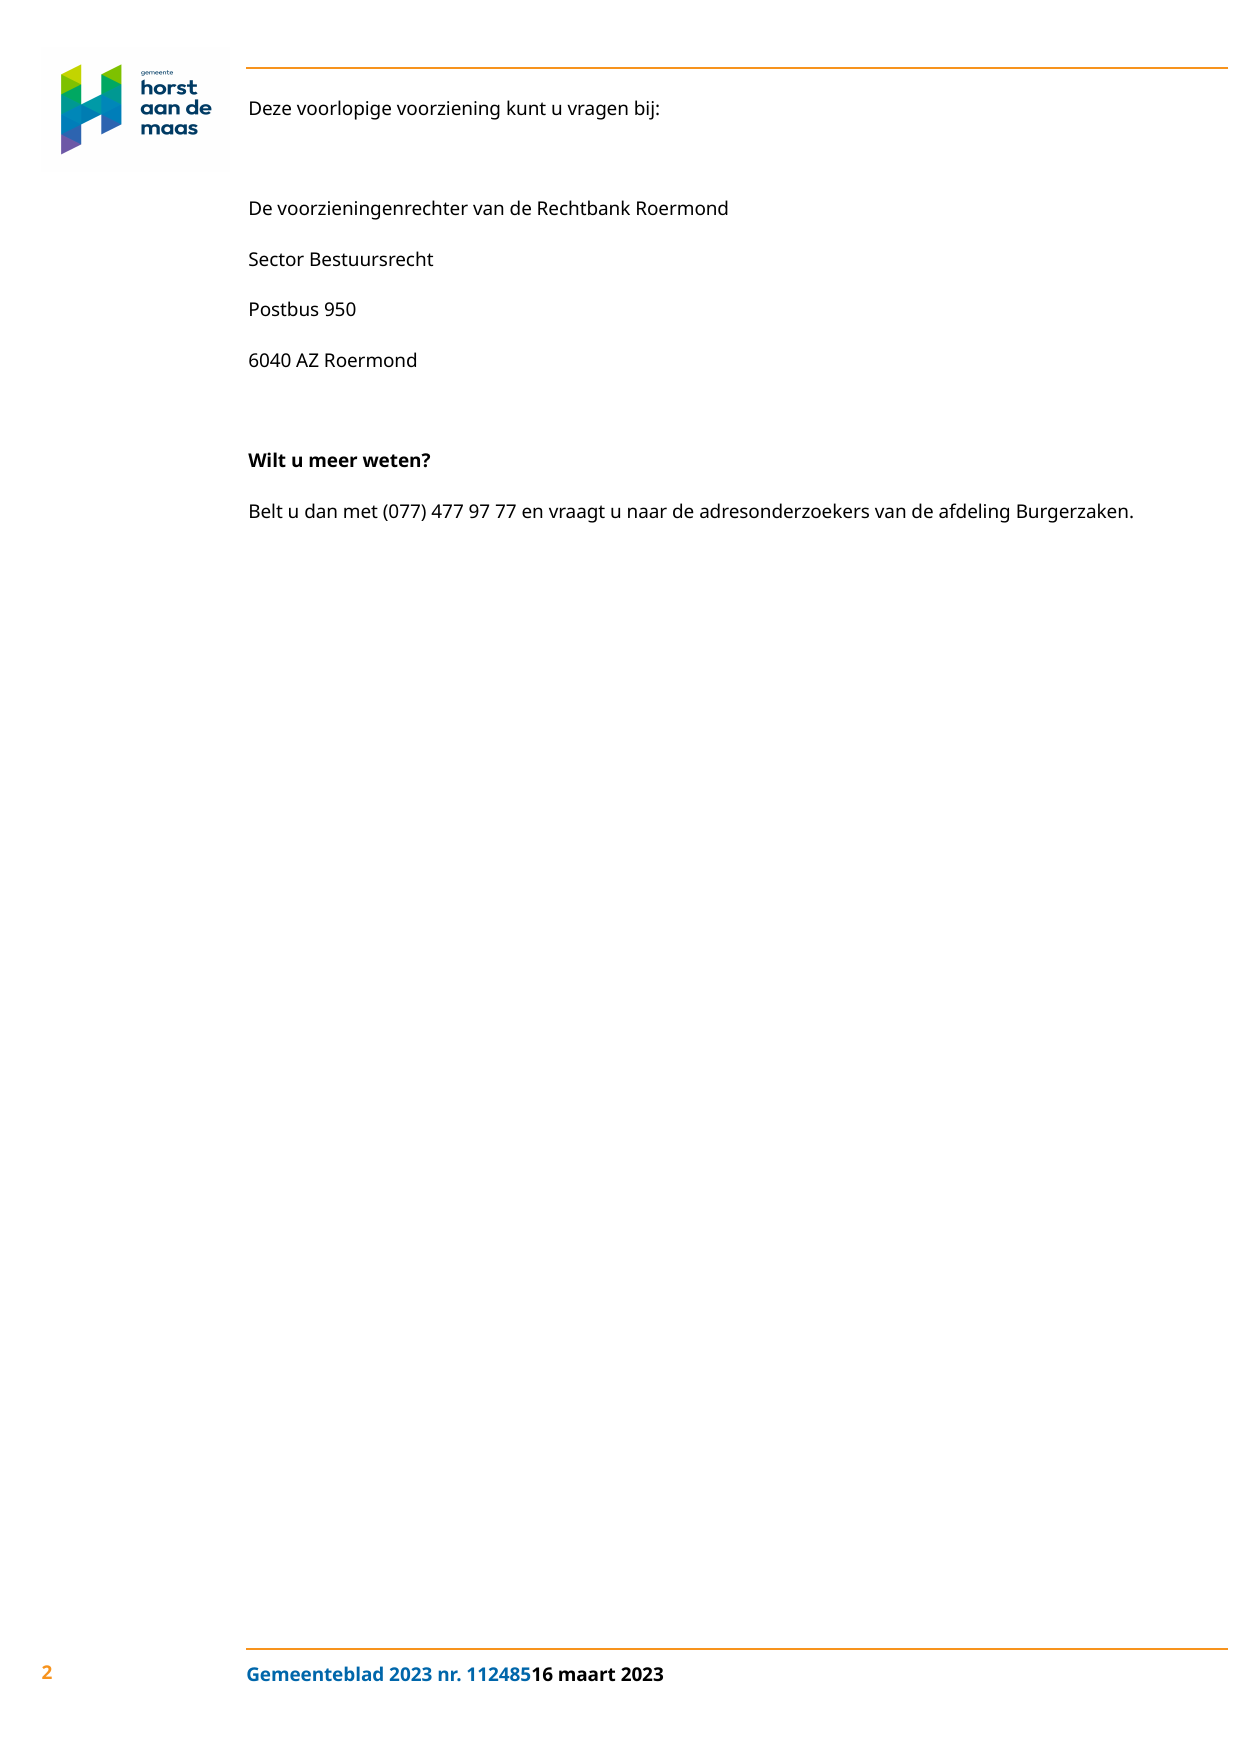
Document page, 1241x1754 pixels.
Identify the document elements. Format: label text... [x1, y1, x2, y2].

text 6040 AZ Roermond [248, 347, 1152, 373]
text Deze voorlopige voorziening kunt u vragen bij: [248, 95, 1152, 121]
text Wilt u meer weten? [248, 448, 1152, 473]
picture [41, 47, 231, 172]
text De voorzieningenrechter van de Rechtbank Roermond [248, 196, 1152, 221]
text Belt u dan met (077) 477 97 77 en vraagt u naar de adresonderzoekers van de afdeling Burgerzaken. [248, 498, 1152, 524]
text Sector Bestuursrecht [248, 246, 1152, 272]
text Postbus 950 [248, 296, 1152, 322]
